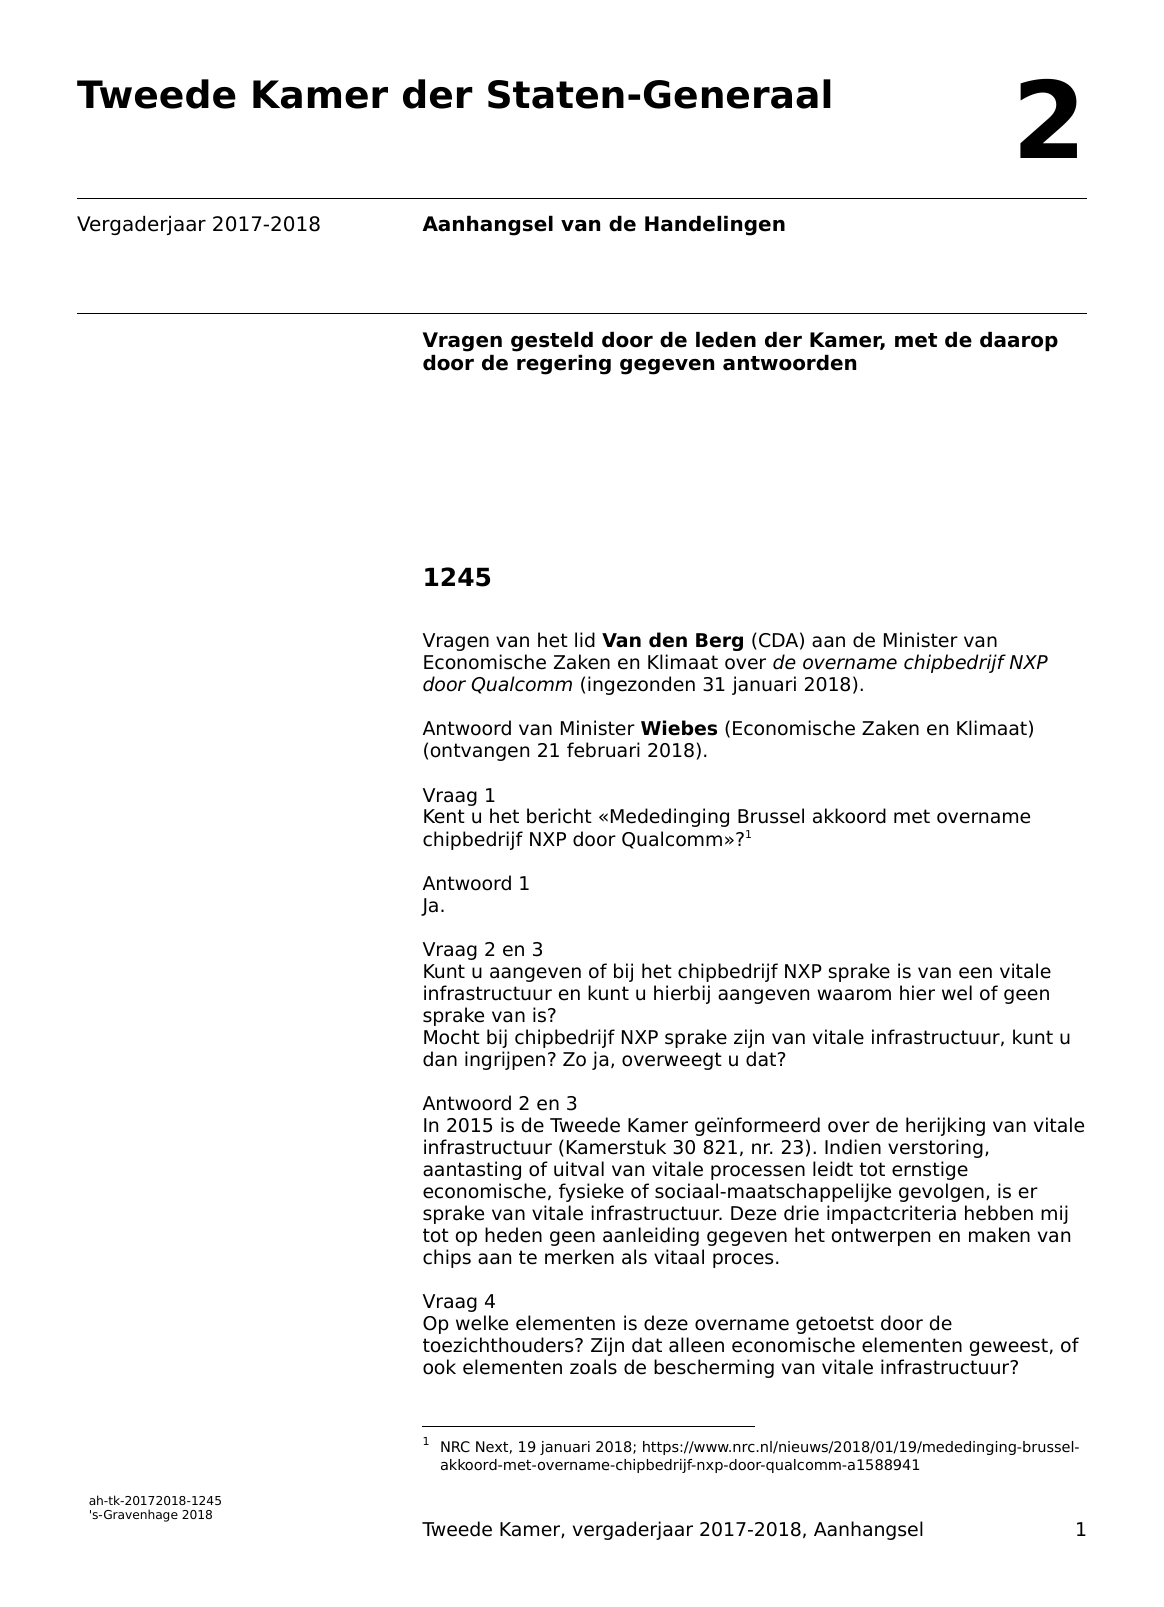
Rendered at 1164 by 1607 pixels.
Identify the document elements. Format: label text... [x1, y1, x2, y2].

text NRC Next, 19 januari 2018; https://www.nrc.nl/nieuws/2018/01/19/mededinging-brussel-akkoord-met-overname-chipbedrijf-nxp-door-qualcomm-a1588941 [422, 1435, 1087, 1474]
table_header 2 [886, 59, 1087, 198]
text Vraag 4 [422, 1291, 1087, 1313]
text Antwoord 1 [422, 873, 1087, 894]
text Kent u het bericht «Mededinging Brussel akkoord met overname chipbedrijf NXP door Qualcomm»? [422, 806, 1087, 850]
text Antwoord van Minister Wiebes (Economische Zaken en Klimaat) (ontvangen 21 februari 2018). [422, 718, 1087, 762]
table_cell [77, 314, 422, 375]
text Ja. [422, 894, 1087, 917]
text Vraag 1 [422, 784, 1087, 806]
text In 2015 is de Tweede Kamer geïnformeerd over de herijking van vitale infrastructuur (Kamerstuk 30 821, nr. 23). Indien verstoring, aantasting of uitval van vitale processen leidt tot ernstige economische, fysieke of sociaal-maatschappelijke gevolgen, is er sprake van vitale infrastructuur. Deze drie impactcriteria hebben mij tot op heden geen aanleiding gegeven het ontwerpen en maken van chips aan te merken als vitaal proces. [422, 1115, 1087, 1269]
table_cell Vergaderjaar 2017-2018 [77, 199, 422, 313]
text ah-tk-20172018-1245 [88, 1494, 323, 1508]
text Antwoord 2 en 3 [422, 1093, 1087, 1115]
table_cell Aanhangsel van de Handelingen [422, 199, 1087, 313]
text Kunt u aangeven of bij het chipbedrijf NXP sprake is van een vitale infrastructuur en kunt u hierbij aangeven waarom hier wel of geen sprake van is? [422, 961, 1087, 1027]
table_header Tweede Kamer der Staten-Generaal [77, 59, 886, 198]
table_cell Vragen gesteld door de leden der Kamer, met de daarop door de regering gegeven antwoorden [422, 314, 1087, 375]
text Vraag 2 en 3 [422, 939, 1087, 961]
text 1245 [422, 563, 1087, 592]
text 's-Gravenhage 2018 [88, 1508, 323, 1522]
text Mocht bij chipbedrijf NXP sprake zijn van vitale infrastructuur, kunt u dan ingrijpen? Zo ja, overweegt u dat? [422, 1027, 1087, 1071]
text Vragen van het lid Van den Berg (CDA) aan de Minister van Economische Zaken en Klimaat over de overname chipbedrijf NXP door Qualcomm (ingezonden 31 januari 2018). [422, 630, 1087, 696]
text Op welke elementen is deze overname getoetst door de toezichthouders? Zijn dat alleen economische elementen geweest, of ook elementen zoals de bescherming van vitale infrastructuur? [422, 1313, 1087, 1379]
